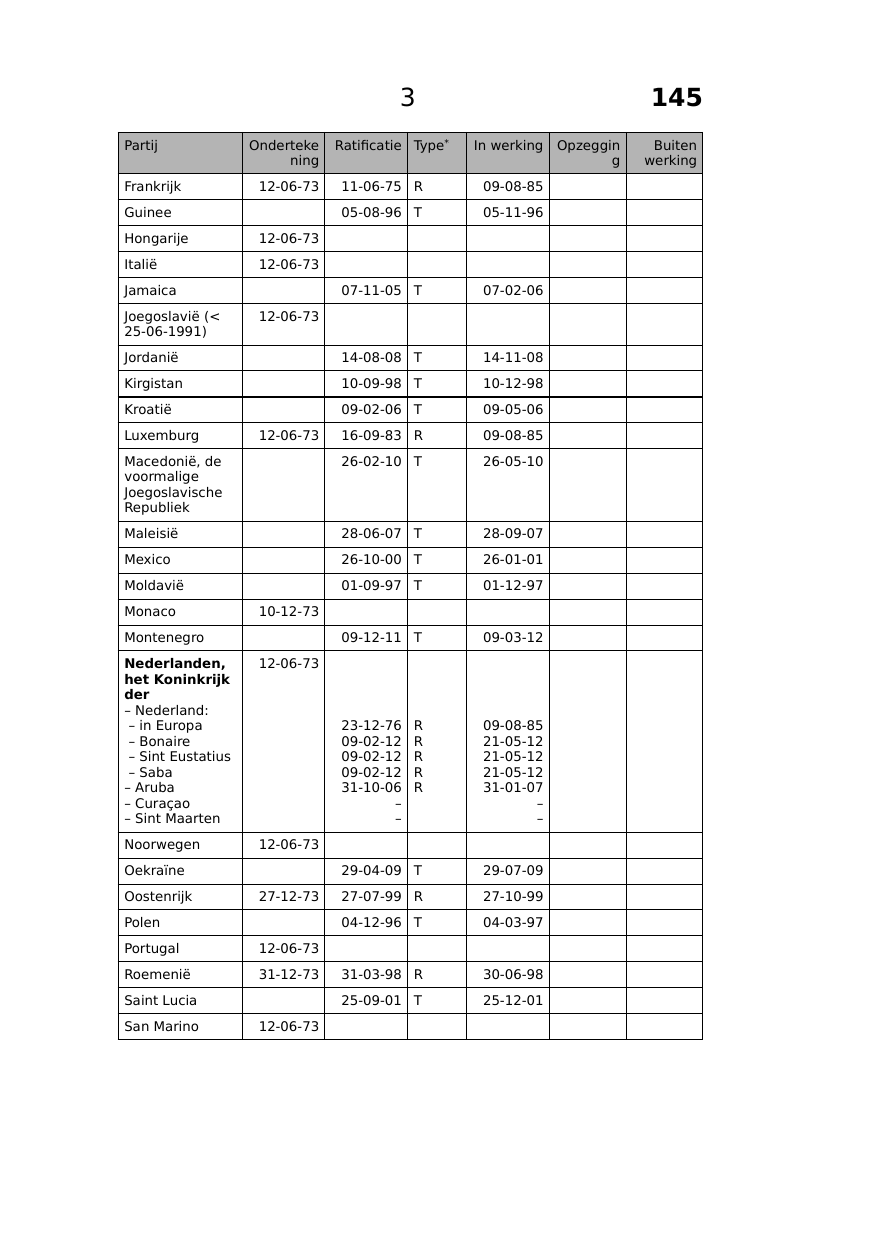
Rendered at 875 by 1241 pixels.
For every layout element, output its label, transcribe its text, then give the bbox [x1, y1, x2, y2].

table_cell [325, 226, 407, 251]
table_cell [550, 304, 626, 344]
table_cell [627, 226, 702, 251]
table_cell [550, 600, 626, 624]
table_cell – in Europa [119, 718, 242, 734]
table_cell [550, 833, 626, 857]
table_cell Moldavië [119, 574, 242, 598]
table_cell [627, 859, 702, 883]
table_cell – Nederland: [119, 703, 242, 718]
table_cell [408, 304, 466, 344]
table_cell 28-09-07 [467, 522, 549, 547]
table_cell Noorwegen [119, 833, 242, 857]
table_cell T [408, 449, 466, 521]
table_cell Roemenië [119, 962, 242, 987]
table_cell – [325, 796, 407, 811]
table_cell [627, 651, 702, 703]
table_cell [408, 651, 466, 703]
table_cell 12-06-73 [243, 423, 324, 448]
table_cell T [408, 371, 466, 396]
table_cell R [408, 962, 466, 987]
table_cell [243, 278, 324, 303]
table_cell [467, 252, 549, 277]
table_cell [550, 226, 626, 251]
table_cell 09-12-11 [325, 626, 407, 650]
table_cell [550, 718, 626, 734]
table_cell T [408, 626, 466, 650]
table_cell – Aruba [119, 780, 242, 796]
table_cell [627, 749, 702, 765]
table_cell R [408, 174, 466, 199]
table_cell Saint Lucia [119, 988, 242, 1013]
table_cell T [408, 859, 466, 883]
table_cell 10-12-73 [243, 600, 324, 624]
table_cell 09-03-12 [467, 626, 549, 650]
table_cell T [408, 574, 466, 598]
table_cell [627, 600, 702, 624]
table_cell Frankrijk [119, 174, 242, 199]
table_cell 12-06-73 [243, 252, 324, 277]
table_cell 23-12-76 [325, 718, 407, 734]
table_cell [627, 371, 702, 396]
table_header Buiten werking [627, 133, 702, 173]
table_cell [550, 278, 626, 303]
table_cell [627, 1014, 702, 1039]
table_cell 26-02-10 [325, 449, 407, 521]
table_cell – Saba [119, 765, 242, 780]
table_cell R [408, 718, 466, 734]
table_cell [550, 522, 626, 547]
table_cell [550, 651, 626, 703]
table_cell [627, 936, 702, 961]
table_cell [243, 398, 324, 422]
table_cell Mexico [119, 548, 242, 573]
table_cell [408, 833, 466, 857]
table_cell 27-10-99 [467, 885, 549, 909]
table_cell [550, 780, 626, 796]
table_cell – [467, 796, 549, 811]
table_cell [325, 304, 407, 344]
table_cell Italië [119, 252, 242, 277]
table_cell Oostenrijk [119, 885, 242, 909]
table_cell – [325, 811, 407, 832]
table_cell T [408, 398, 466, 422]
table_cell 25-12-01 [467, 988, 549, 1013]
table_cell 09-02-12 [325, 765, 407, 780]
table_cell R [408, 423, 466, 448]
table_cell [550, 885, 626, 909]
table_cell [325, 1014, 407, 1039]
table_cell [627, 200, 702, 225]
table_cell 05-08-96 [325, 200, 407, 225]
table_cell [550, 859, 626, 883]
table_cell [243, 200, 324, 225]
table_cell R [408, 780, 466, 796]
table_cell [550, 174, 626, 199]
table_cell 12-06-73 [243, 651, 324, 703]
table_cell T [408, 278, 466, 303]
table_cell [627, 304, 702, 344]
table_cell [627, 548, 702, 573]
table_header Ondertekening [243, 133, 324, 173]
table_cell [627, 811, 702, 832]
table_cell T [408, 988, 466, 1013]
table_cell [550, 910, 626, 935]
table_cell [243, 811, 324, 832]
table_cell [627, 962, 702, 987]
table_cell [325, 703, 407, 718]
table_cell 10-09-98 [325, 371, 407, 396]
table_cell Portugal [119, 936, 242, 961]
table_cell Kroatië [119, 398, 242, 422]
table_cell [550, 398, 626, 422]
table_cell [467, 304, 549, 344]
table_cell [467, 600, 549, 624]
table_cell 09-02-12 [325, 734, 407, 749]
table_cell [627, 252, 702, 277]
table_cell [627, 885, 702, 909]
table_cell [467, 1014, 549, 1039]
table_cell T [408, 548, 466, 573]
table_cell [550, 252, 626, 277]
table_cell [243, 749, 324, 765]
table_cell [243, 449, 324, 521]
table_cell 12-06-73 [243, 226, 324, 251]
table_cell [243, 548, 324, 573]
table_cell [550, 988, 626, 1013]
table_cell 09-05-06 [467, 398, 549, 422]
table_cell 10-12-98 [467, 371, 549, 396]
table_cell [550, 796, 626, 811]
table_cell 05-11-96 [467, 200, 549, 225]
table_cell [325, 651, 407, 703]
table_cell R [408, 734, 466, 749]
table_cell [550, 734, 626, 749]
table_cell 27-12-73 [243, 885, 324, 909]
table_cell [627, 174, 702, 199]
table_cell [467, 936, 549, 961]
table_cell 12-06-73 [243, 304, 324, 344]
table_cell 12-06-73 [243, 174, 324, 199]
table_cell [467, 226, 549, 251]
table_cell [243, 371, 324, 396]
table_cell – Bonaire [119, 734, 242, 749]
table_cell – Sint Eustatius [119, 749, 242, 765]
table_cell [550, 346, 626, 370]
table_cell [550, 1014, 626, 1039]
table_cell 01-12-97 [467, 574, 549, 598]
table_cell 21-05-12 [467, 749, 549, 765]
table_cell [627, 423, 702, 448]
table_cell 14-11-08 [467, 346, 549, 370]
table_cell [627, 346, 702, 370]
table_cell Jordanië [119, 346, 242, 370]
table_cell 21-05-12 [467, 734, 549, 749]
table_cell Hongarije [119, 226, 242, 251]
table_cell [627, 703, 702, 718]
table_cell [243, 734, 324, 749]
table_cell Maleisië [119, 522, 242, 547]
table_cell [243, 796, 324, 811]
table_cell 30-06-98 [467, 962, 549, 987]
table_cell [467, 651, 549, 703]
table_cell [243, 574, 324, 598]
table_cell [550, 749, 626, 765]
table_cell 01-09-97 [325, 574, 407, 598]
table_cell [325, 252, 407, 277]
table_cell [627, 796, 702, 811]
table_cell Macedonië, de voormalige Joegoslavische Republiek [119, 449, 242, 521]
table_cell San Marino [119, 1014, 242, 1039]
table_cell – Curaçao [119, 796, 242, 811]
table_cell 28-06-07 [325, 522, 407, 547]
table_cell 26-05-10 [467, 449, 549, 521]
table_cell T [408, 522, 466, 547]
table_cell [408, 796, 466, 811]
table_cell 07-11-05 [325, 278, 407, 303]
table_cell 09-08-85 [467, 174, 549, 199]
table_cell [325, 833, 407, 857]
table_cell [408, 226, 466, 251]
table_cell [627, 833, 702, 857]
table_cell [627, 626, 702, 650]
table_cell Guinee [119, 200, 242, 225]
table_cell 31-10-06 [325, 780, 407, 796]
table_cell T [408, 910, 466, 935]
table_cell [550, 548, 626, 573]
table_cell [550, 574, 626, 598]
table_cell 21-05-12 [467, 765, 549, 780]
table_cell [550, 962, 626, 987]
table_cell R [408, 749, 466, 765]
table_cell [627, 765, 702, 780]
table_cell 09-02-12 [325, 749, 407, 765]
table_cell [243, 718, 324, 734]
table_cell 07-02-06 [467, 278, 549, 303]
table_cell Kirgistan [119, 371, 242, 396]
table_cell [243, 522, 324, 547]
table_cell Oekraïne [119, 859, 242, 883]
table_cell [550, 449, 626, 521]
table_cell [550, 200, 626, 225]
table_cell [408, 252, 466, 277]
table_cell [627, 449, 702, 521]
table_cell Jamaica [119, 278, 242, 303]
table_cell [243, 626, 324, 650]
table_cell 26-10-00 [325, 548, 407, 573]
table_cell Polen [119, 910, 242, 935]
table_header In werking [467, 133, 549, 173]
table_cell [467, 703, 549, 718]
table_cell T [408, 200, 466, 225]
table_cell [243, 859, 324, 883]
table_cell [550, 626, 626, 650]
table_cell 11-06-75 [325, 174, 407, 199]
table_cell [627, 278, 702, 303]
table_cell [467, 833, 549, 857]
table_cell Montenegro [119, 626, 242, 650]
table_cell [550, 703, 626, 718]
table_cell 12-06-73 [243, 1014, 324, 1039]
table_cell T [408, 346, 466, 370]
table_cell 27-07-99 [325, 885, 407, 909]
table_cell [550, 423, 626, 448]
table_cell 12-06-73 [243, 833, 324, 857]
table_cell [627, 910, 702, 935]
table_cell 09-08-85 [467, 423, 549, 448]
table_header Type* [408, 133, 466, 173]
table_cell [243, 780, 324, 796]
table_cell R [408, 885, 466, 909]
table_header Partij [119, 133, 242, 173]
table_cell [550, 371, 626, 396]
table_cell 12-06-73 [243, 936, 324, 961]
table_cell 14-08-08 [325, 346, 407, 370]
table_cell – Sint Maarten [119, 811, 242, 832]
table_cell Nederlanden, het Koninkrijk der [119, 651, 242, 703]
table_cell [408, 1014, 466, 1039]
table_cell Luxemburg [119, 423, 242, 448]
table_cell 26-01-01 [467, 548, 549, 573]
table_cell [243, 346, 324, 370]
table_cell 31-01-07 [467, 780, 549, 796]
table_cell [408, 600, 466, 624]
table_cell [243, 703, 324, 718]
table_cell 16-09-83 [325, 423, 407, 448]
table_cell 25-09-01 [325, 988, 407, 1013]
table_cell R [408, 765, 466, 780]
table_cell [627, 522, 702, 547]
table_header Opzegging [550, 133, 626, 173]
table_cell [550, 936, 626, 961]
table_cell [408, 811, 466, 832]
table_cell [550, 811, 626, 832]
table_header Ratificatie [325, 133, 407, 173]
table_cell [627, 988, 702, 1013]
table_cell [627, 574, 702, 598]
table_cell [627, 780, 702, 796]
table_cell 29-07-09 [467, 859, 549, 883]
table_cell [627, 718, 702, 734]
table_cell [408, 703, 466, 718]
table_cell [408, 936, 466, 961]
table_cell [627, 398, 702, 422]
table_cell 31-03-98 [325, 962, 407, 987]
table_cell [243, 765, 324, 780]
table_cell [325, 600, 407, 624]
table_cell – [467, 811, 549, 832]
table_cell [325, 936, 407, 961]
table_cell Joegoslavië (< 25-06-1991) [119, 304, 242, 344]
table_cell Monaco [119, 600, 242, 624]
table_cell 31-12-73 [243, 962, 324, 987]
table_cell 09-02-06 [325, 398, 407, 422]
table_cell [627, 734, 702, 749]
table_cell 09-08-85 [467, 718, 549, 734]
table_cell 29-04-09 [325, 859, 407, 883]
table_cell [243, 988, 324, 1013]
table_cell [550, 765, 626, 780]
table_cell [243, 910, 324, 935]
table_cell 04-12-96 [325, 910, 407, 935]
table_cell 04-03-97 [467, 910, 549, 935]
